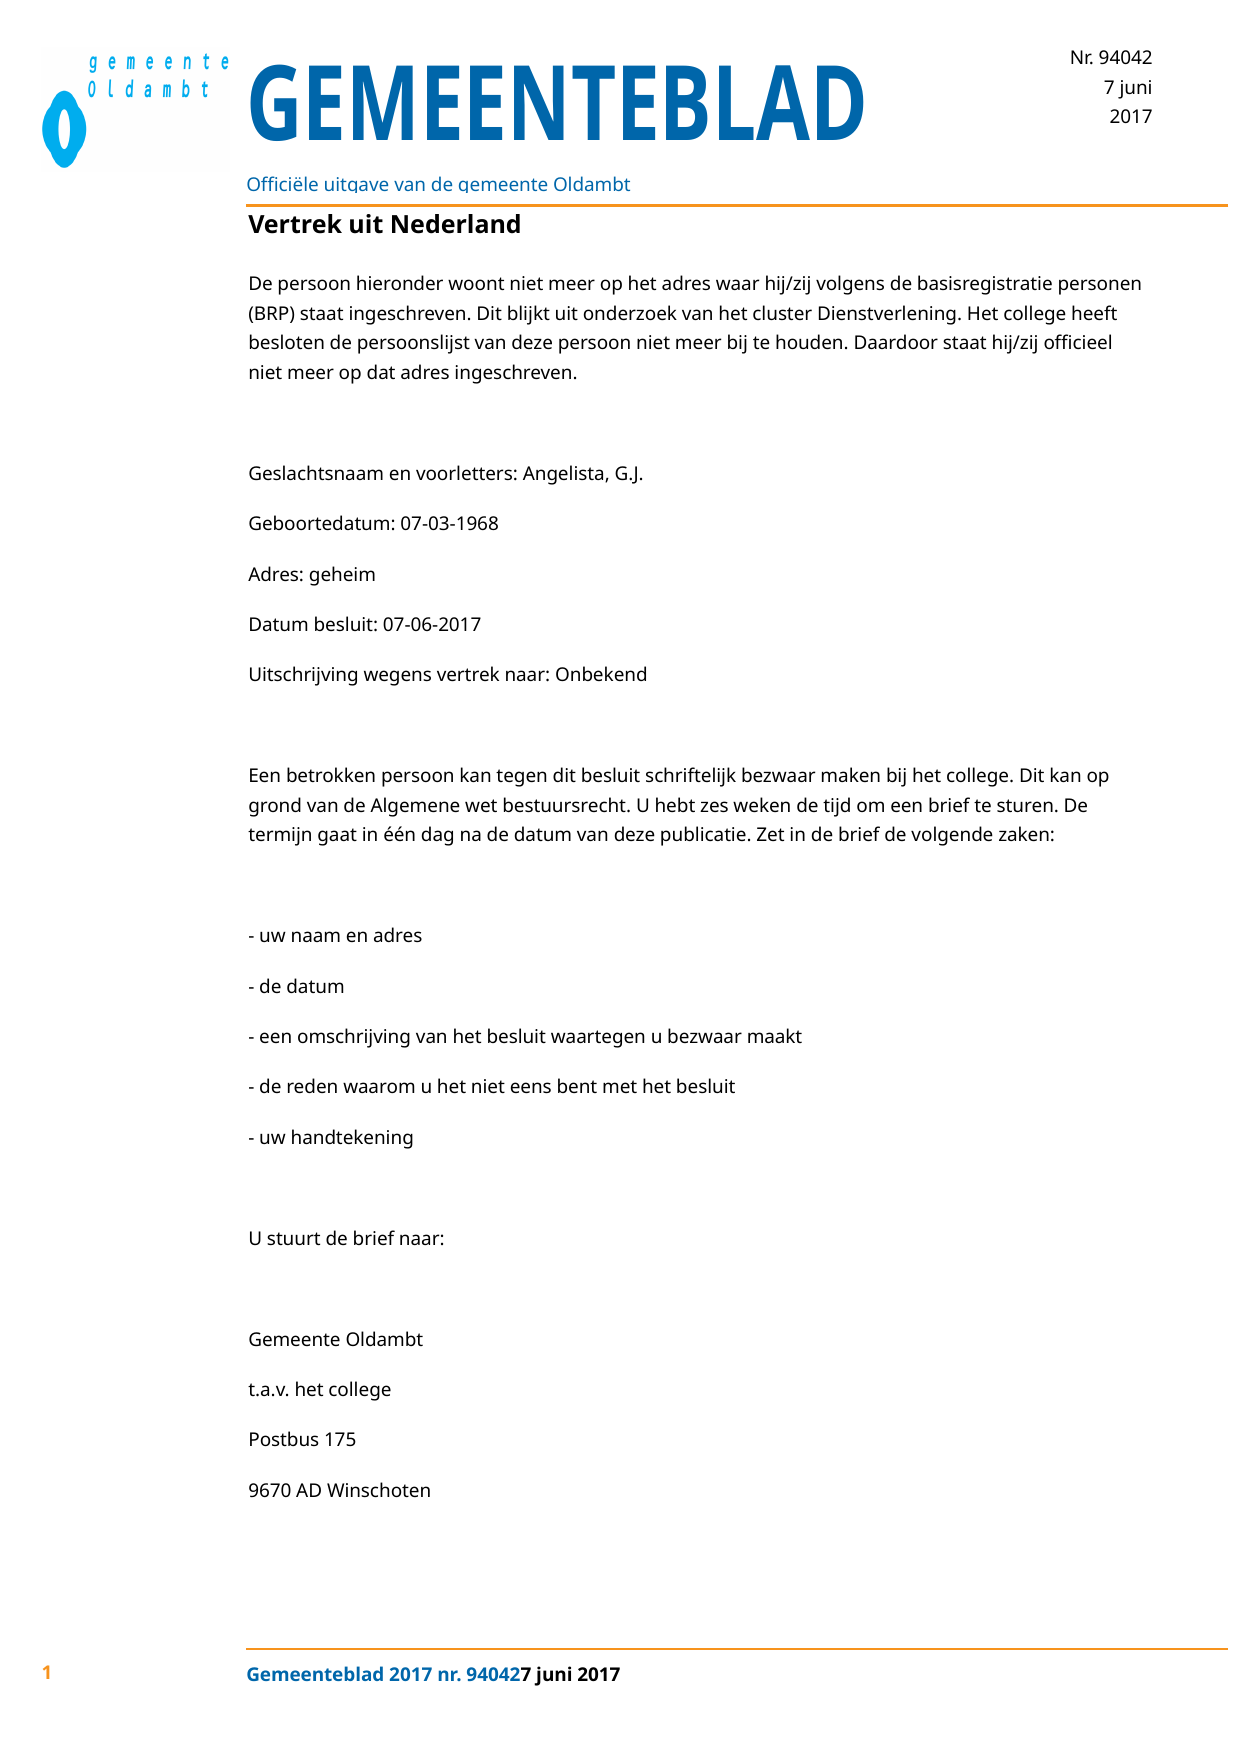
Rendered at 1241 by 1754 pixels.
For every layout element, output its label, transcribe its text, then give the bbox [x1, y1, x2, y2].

text De persoon hieronder woont niet meer op het adres waar hij/zij volgens de basisregistratie personen (BRP) staat ingeschreven. Dit blijkt uit onderzoek van het cluster Dienstverlening. Het college heeft besloten de persoonslijst van deze persoon niet meer bij te houden. Daardoor staat hij/zij officieel niet meer op dat adres ingeschreven. [248, 270, 1152, 385]
text Geboortedatum: 07-03-1968 [248, 510, 1152, 536]
text - de reden waarom u het niet eens bent met het besluit [248, 1074, 1152, 1099]
text Adres: geheim [248, 561, 1152, 586]
text U stuurt de brief naar: [248, 1225, 1152, 1251]
text t.a.v. het college [248, 1376, 1152, 1402]
text - uw naam en adres [248, 922, 1152, 948]
picture [41, 47, 231, 172]
text Een betrokken persoon kan tegen dit besluit schriftelijk bezwaar maken bij het college. Dit kan op grond van de Algemene wet bestuursrecht. U hebt zes weken de tijd om een brief te sturen. De termijn gaat in één dag na de datum van deze publicatie. Zet in de brief de volgende zaken: [248, 762, 1152, 847]
text - de datum [248, 973, 1152, 998]
text 9670 AD Winschoten [248, 1477, 1152, 1503]
text Uitschrijving wegens vertrek naar: Onbekend [248, 662, 1152, 687]
text - uw handtekening [248, 1124, 1152, 1150]
text Gemeente Oldambt [248, 1326, 1152, 1351]
text Datum besluit: 07-06-2017 [248, 611, 1152, 637]
text - een omschrijving van het besluit waartegen u bezwaar maakt [248, 1023, 1152, 1049]
text Postbus 175 [248, 1427, 1152, 1452]
text Vertrek uit Nederland [248, 207, 1152, 241]
text Geslachtsnaam en voorletters: Angelista, G.J. [248, 460, 1152, 486]
